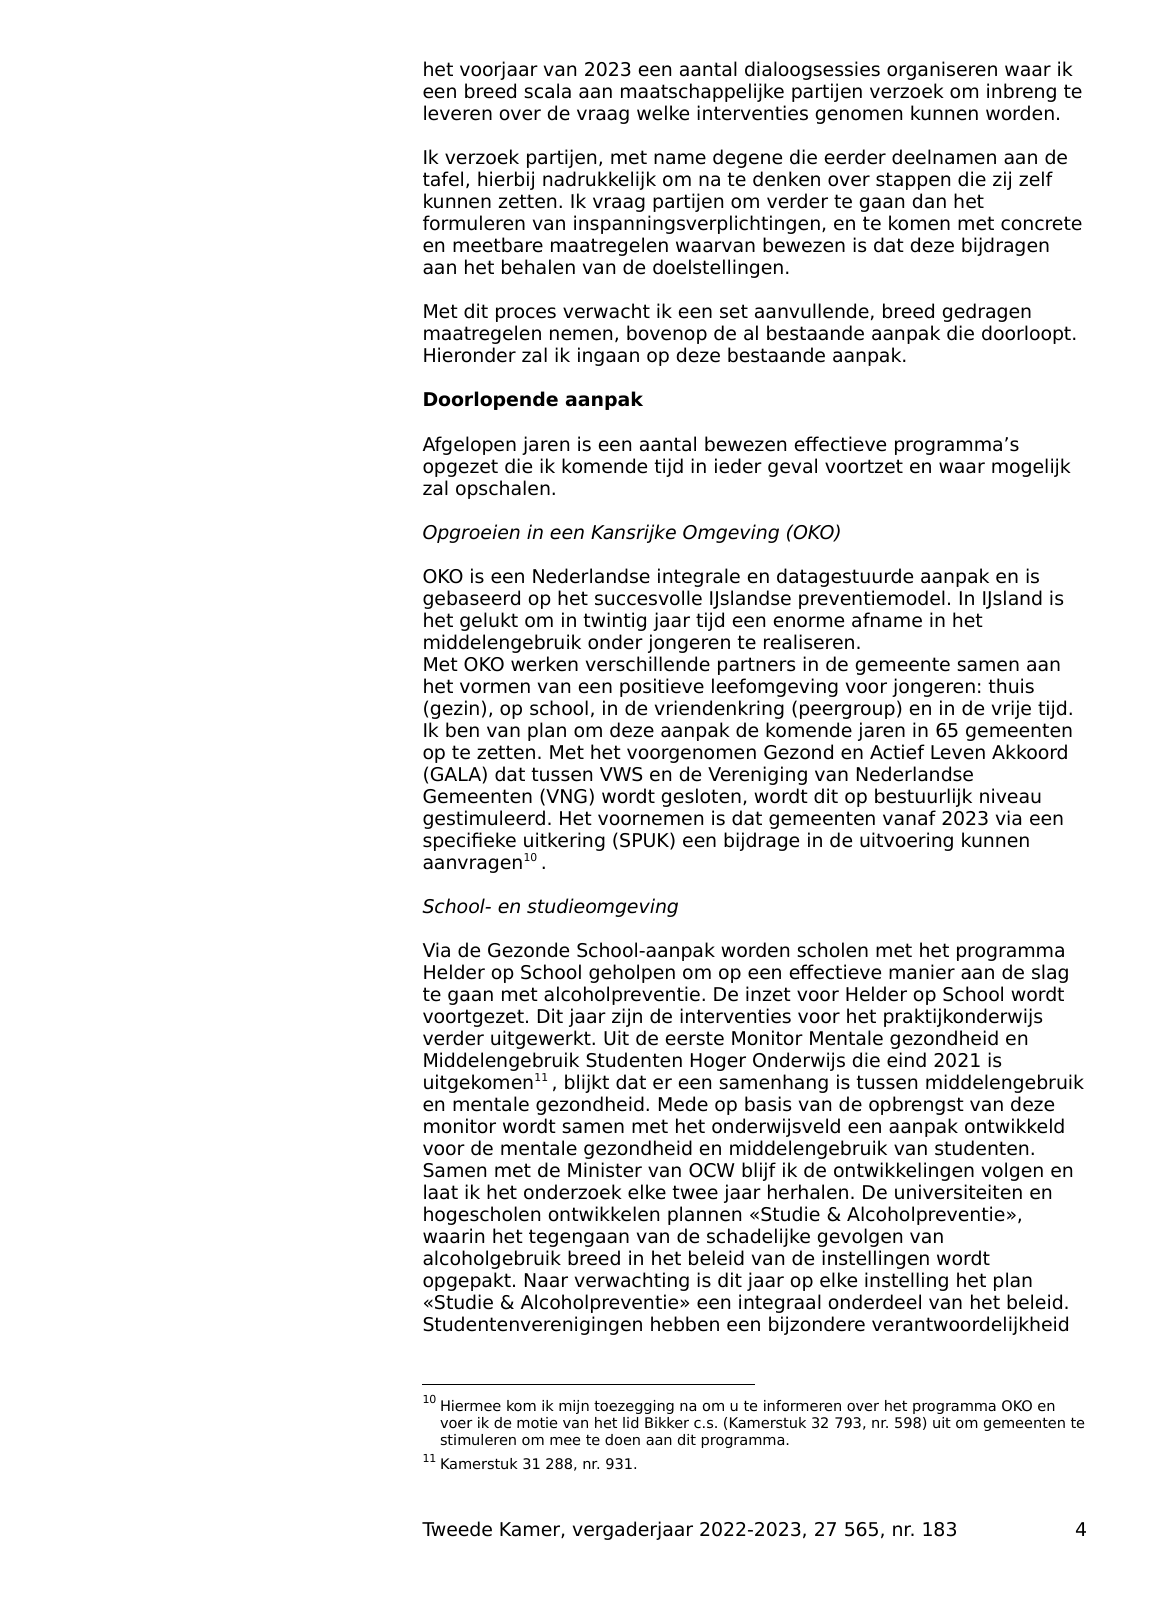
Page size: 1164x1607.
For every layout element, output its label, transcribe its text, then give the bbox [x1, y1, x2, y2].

subtitle School- en studieomgeving [422, 896, 1087, 918]
text Kamerstuk 31 288, nr. 931. [422, 1452, 1087, 1474]
subtitle Opgroeien in een Kansrijke Omgeving (OKO) [422, 522, 1087, 544]
subtitle Doorlopende aanpak [422, 389, 1087, 411]
text Met dit proces verwacht ik een set aanvullende, breed gedragen maatregelen nemen, bovenop de al bestaande aanpak die doorloopt. Hieronder zal ik ingaan op deze bestaande aanpak. [422, 301, 1087, 367]
text het voorjaar van 2023 een aantal dialoogsessies organiseren waar ik een breed scala aan maatschappelijke partijen verzoek om inbreng te leveren over de vraag welke interventies genomen kunnen worden. [422, 59, 1087, 125]
text OKO is een Nederlandse integrale en datagestuurde aanpak en is gebaseerd op het succesvolle IJslandse preventiemodel. In IJsland is het gelukt om in twintig jaar tijd een enorme afname in het middelengebruik onder jongeren te realiseren. [422, 566, 1087, 654]
text Met OKO werken verschillende partners in de gemeente samen aan het vormen van een positieve leefomgeving voor jongeren: thuis (gezin), op school, in de vriendenkring (peergroup) en in de vrije tijd. Ik ben van plan om deze aanpak de komende jaren in 65 gemeenten op te zetten. Met het voorgenomen Gezond en Actief Leven Akkoord (GALA) dat tussen VWS en de Vereniging van Nederlandse Gemeenten (VNG) wordt gesloten, wordt dit op bestuurlijk niveau gestimuleerd. Het voornemen is dat gemeenten vanaf 2023 via een specifieke uitkering (SPUK) een bijdrage in de uitvoering kunnen aanvragen. [422, 654, 1087, 873]
text Afgelopen jaren is een aantal bewezen effectieve programma’s opgezet die ik komende tijd in ieder geval voortzet en waar mogelijk zal opschalen. [422, 433, 1087, 499]
text Ik verzoek partijen, met name degene die eerder deelnamen aan de tafel, hierbij nadrukkelijk om na te denken over stappen die zij zelf kunnen zetten. Ik vraag partijen om verder te gaan dan het formuleren van inspanningsverplichtingen, en te komen met concrete en meetbare maatregelen waarvan bewezen is dat deze bijdragen aan het behalen van de doelstellingen. [422, 147, 1087, 279]
text Via de Gezonde School-aanpak worden scholen met het programma Helder op School geholpen om op een effectieve manier aan de slag te gaan met alcoholpreventie. De inzet voor Helder op School wordt voortgezet. Dit jaar zijn de interventies voor het praktijkonderwijs verder uitgewerkt. Uit de eerste Monitor Mentale gezondheid en Middelengebruik Studenten Hoger Onderwijs die eind 2021 is uitgekomen, blijkt dat er een samenhang is tussen middelengebruik en mentale gezondheid. Mede op basis van de opbrengst van deze monitor wordt samen met het onderwijsveld een aanpak ontwikkeld voor de mentale gezondheid en middelengebruik van studenten. Samen met de Minister van OCW blijf ik de ontwikkelingen volgen en laat ik het onderzoek elke twee jaar herhalen. De universiteiten en hogescholen ontwikkelen plannen «Studie & Alcoholpreventie», waarin het tegengaan van de schadelijke gevolgen van alcoholgebruik breed in het beleid van de instellingen wordt opgepakt. Naar verwachting is dit jaar op elke instelling het plan «Studie & Alcoholpreventie» een integraal onderdeel van het beleid. Studentenverenigingen hebben een bijzondere verantwoordelijkheid [422, 940, 1087, 1336]
text Hiermee kom ik mijn toezegging na om u te informeren over het programma OKO en voer ik de motie van het lid Bikker c.s. (Kamerstuk 32 793, nr. 598) uit om gemeenten te stimuleren om mee te doen aan dit programma. [422, 1393, 1087, 1449]
